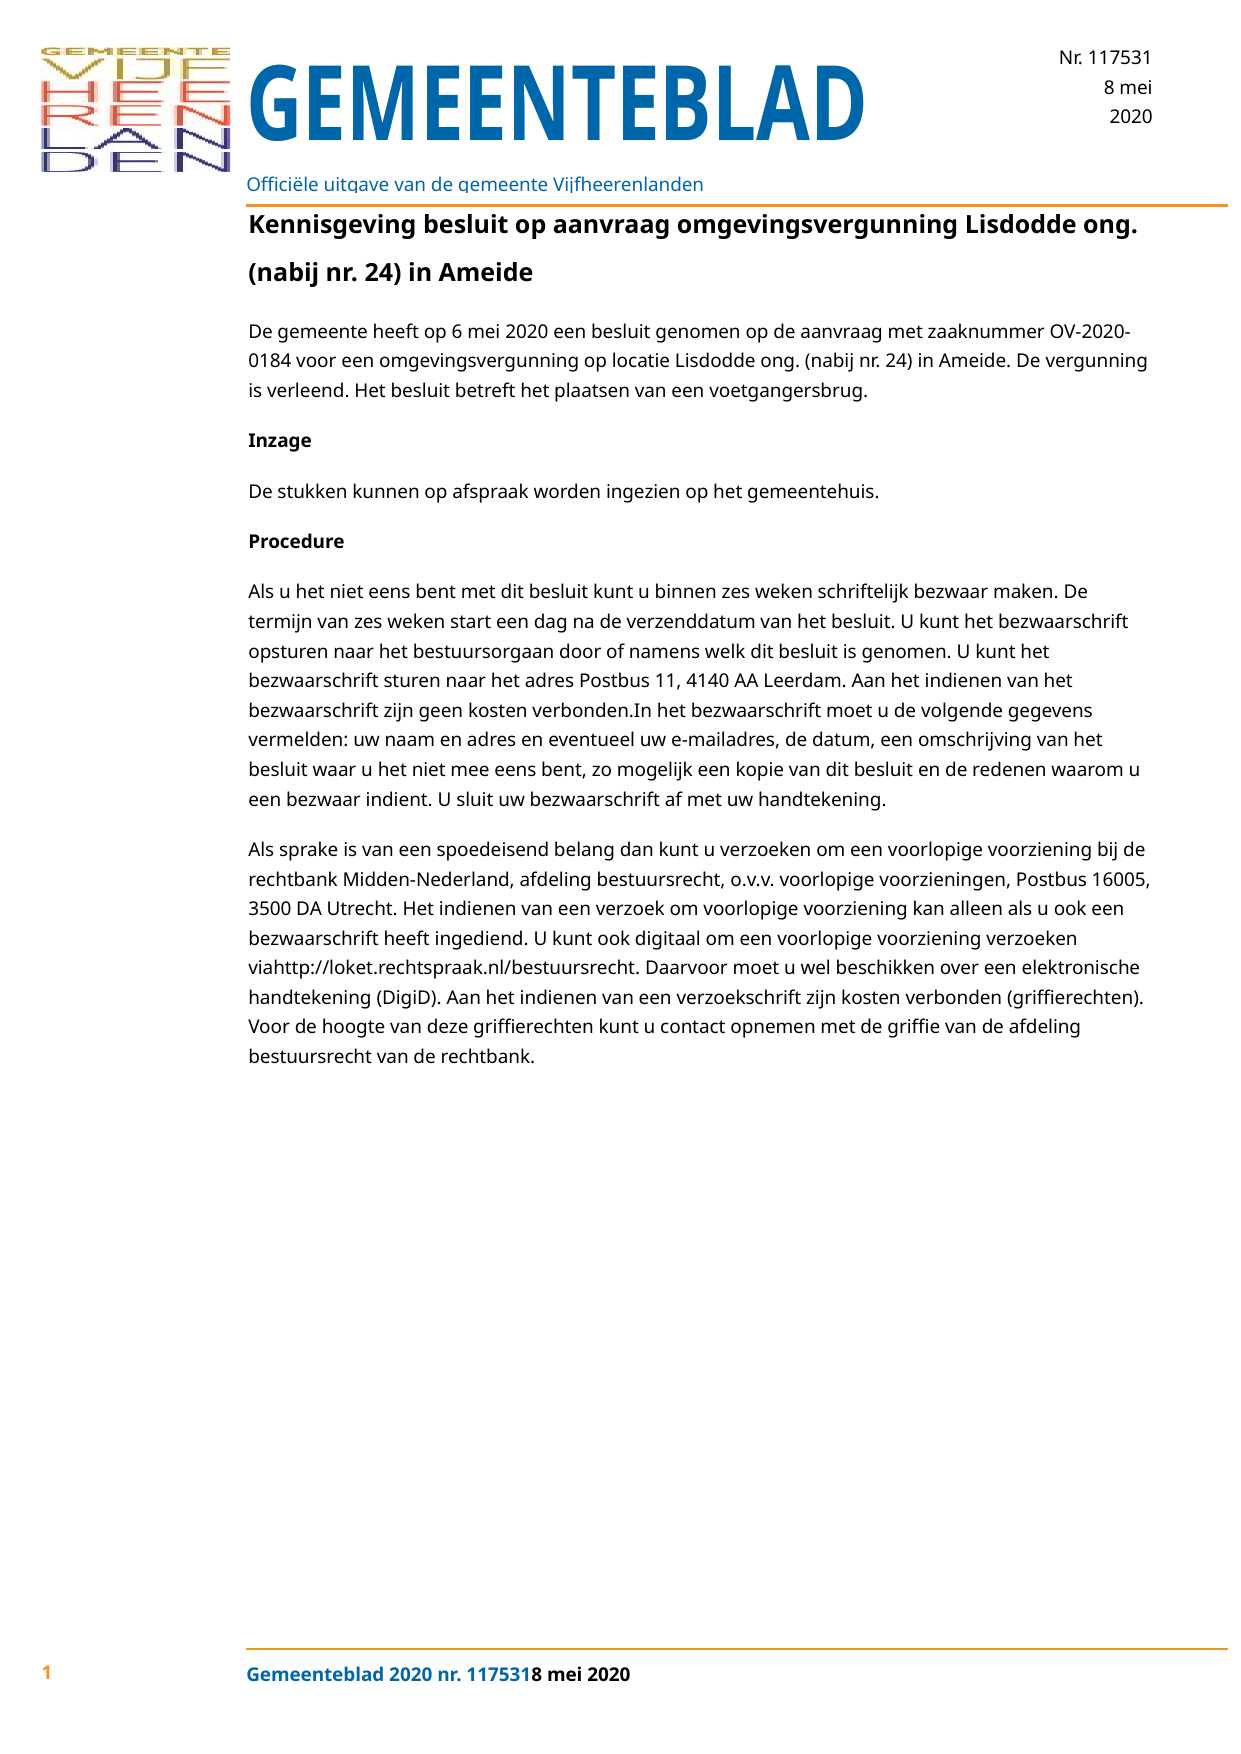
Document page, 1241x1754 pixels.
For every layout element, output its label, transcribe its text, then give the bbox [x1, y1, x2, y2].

picture [41, 47, 231, 172]
text Als sprake is van een spoedeisend belang dan kunt u verzoeken om een voorlopige voorziening bij de rechtbank Midden-Nederland, afdeling bestuursrecht, o.v.v. voorlopige voorzieningen, Postbus 16005, 3500 DA Utrecht. Het indienen van een verzoek om voorlopige voorziening kan alleen als u ook een bezwaarschrift heeft ingediend. U kunt ook digitaal om een voorlopige voorziening verzoeken viahttp://loket.rechtspraak.nl/bestuursrecht. Daarvoor moet u wel beschikken over een elektronische handtekening (DigiD). Aan het indienen van een verzoekschrift zijn kosten verbonden (griffierechten). Voor de hoogte van deze griffierechten kunt u contact opnemen met de griffie van de afdeling bestuursrecht van de rechtbank. [248, 836, 1152, 1069]
text Kennisgeving besluit op aanvraag omgevingsvergunning Lisdodde ong. (nabij nr. 24) in Ameide [248, 207, 1152, 288]
text De gemeente heeft op 6 mei 2020 een besluit genomen op de aanvraag met zaaknummer OV-2020-0184 voor een omgevingsvergunning op locatie Lisdodde ong. (nabij nr. 24) in Ameide. De vergunning is verleend. Het besluit betreft het plaatsen van een voetgangersbrug. [248, 318, 1152, 403]
text Als u het niet eens bent met dit besluit kunt u binnen zes weken schriftelijk bezwaar maken. De termijn van zes weken start een dag na de verzenddatum van het besluit. U kunt het bezwaarschrift opsturen naar het bestuursorgaan door of namens welk dit besluit is genomen. U kunt het bezwaarschrift sturen naar het adres Postbus 11, 4140 AA Leerdam. Aan het indienen van het bezwaarschrift zijn geen kosten verbonden.In het bezwaarschrift moet u de volgende gegevens vermelden: uw naam en adres en eventueel uw e-mailadres, de datum, een omschrijving van het besluit waar u het niet mee eens bent, zo mogelijk een kopie van dit besluit en de redenen waarom u een bezwaar indient. U sluit uw bezwaarschrift af met uw handtekening. [248, 579, 1152, 812]
text De stukken kunnen op afspraak worden ingezien op het gemeentehuis. [248, 478, 1152, 504]
text Procedure [248, 528, 1152, 554]
text Inzage [248, 427, 1152, 453]
